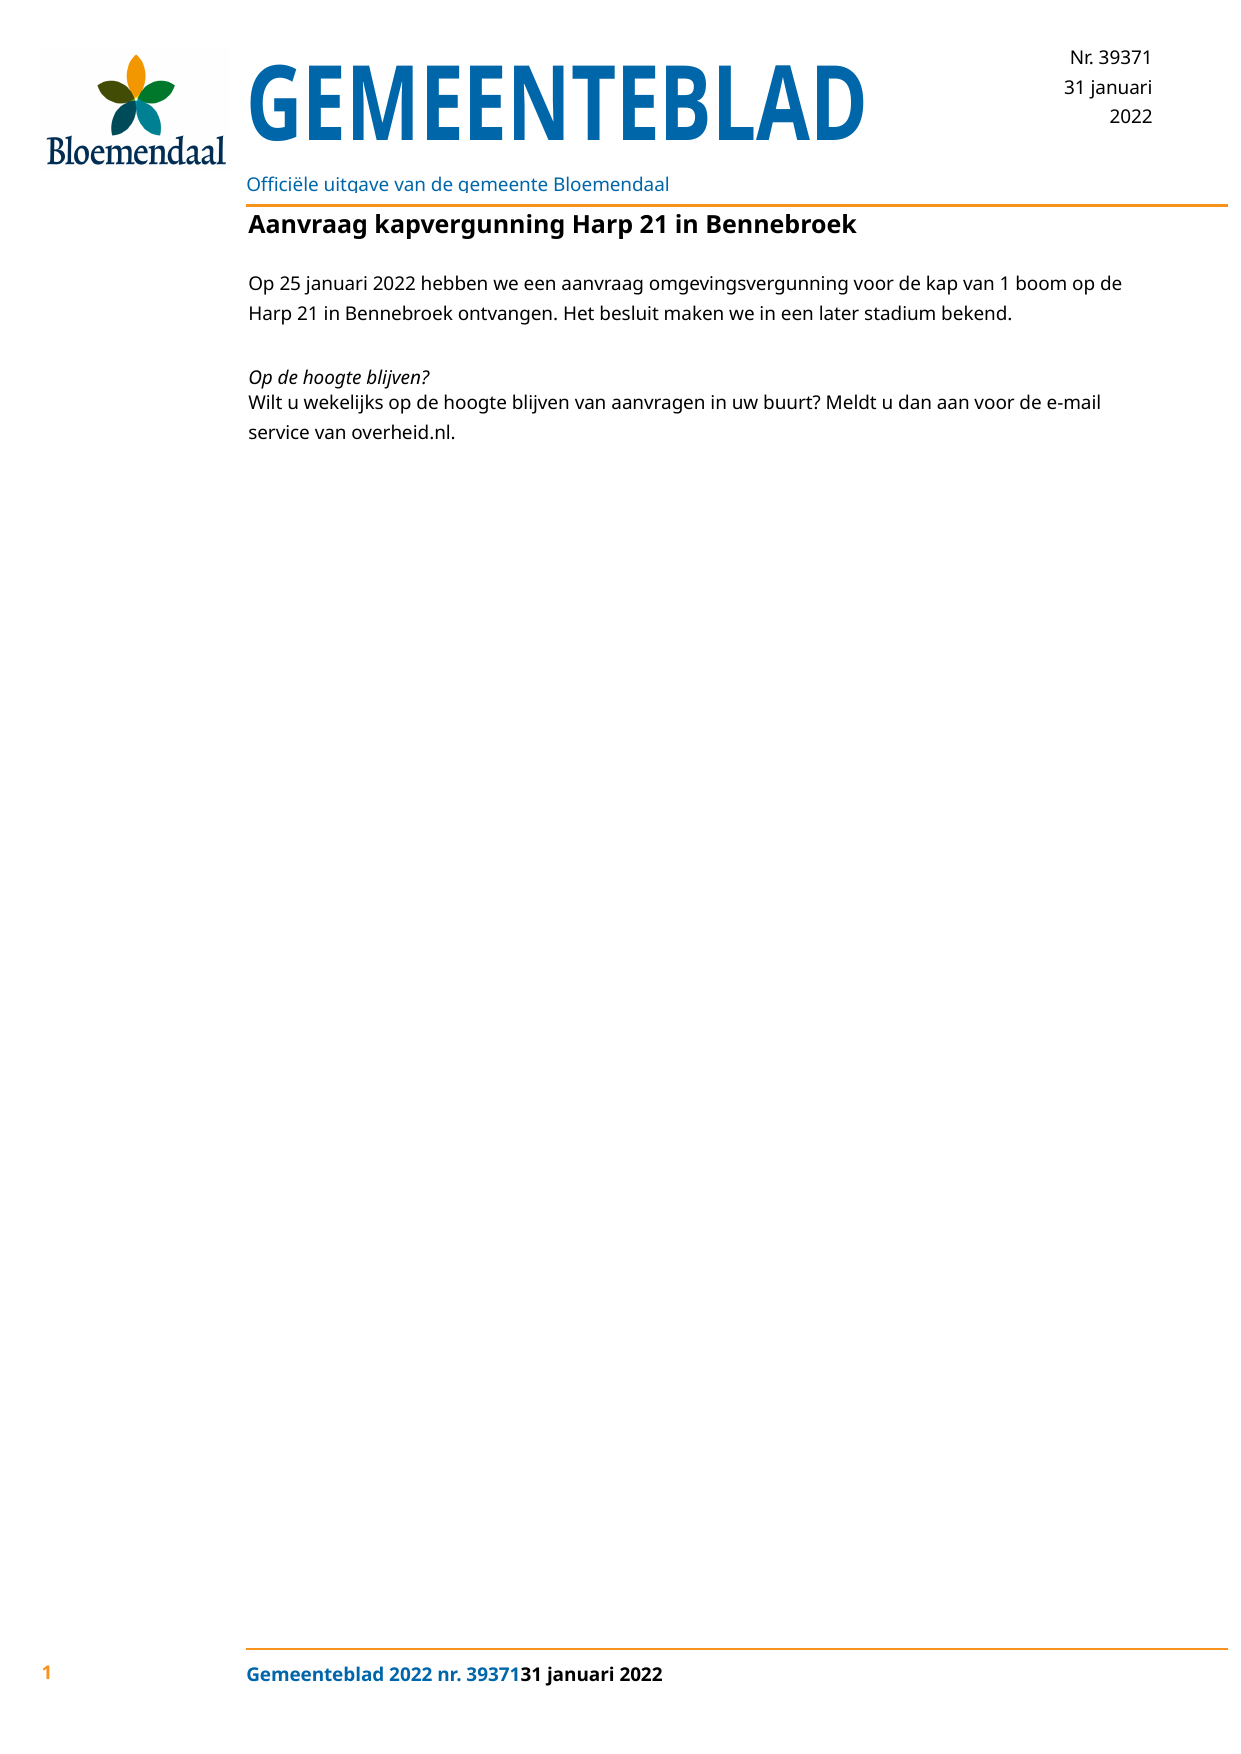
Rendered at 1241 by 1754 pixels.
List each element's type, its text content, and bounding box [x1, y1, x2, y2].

text Op de hoogte blijven? [248, 364, 1152, 389]
text Op 25 januari 2022 hebben we een aanvraag omgevingsvergunning voor de kap van 1 boom op de Harp 21 in Bennebroek ontvangen. Het besluit maken we in een later stadium bekend. [248, 270, 1152, 326]
picture [41, 47, 231, 172]
text Wilt u wekelijks op de hoogte blijven van aanvragen in uw buurt? Meldt u dan aan voor de e-mail service van overheid.nl. [248, 389, 1152, 445]
text Aanvraag kapvergunning Harp 21 in Bennebroek [248, 207, 1152, 241]
